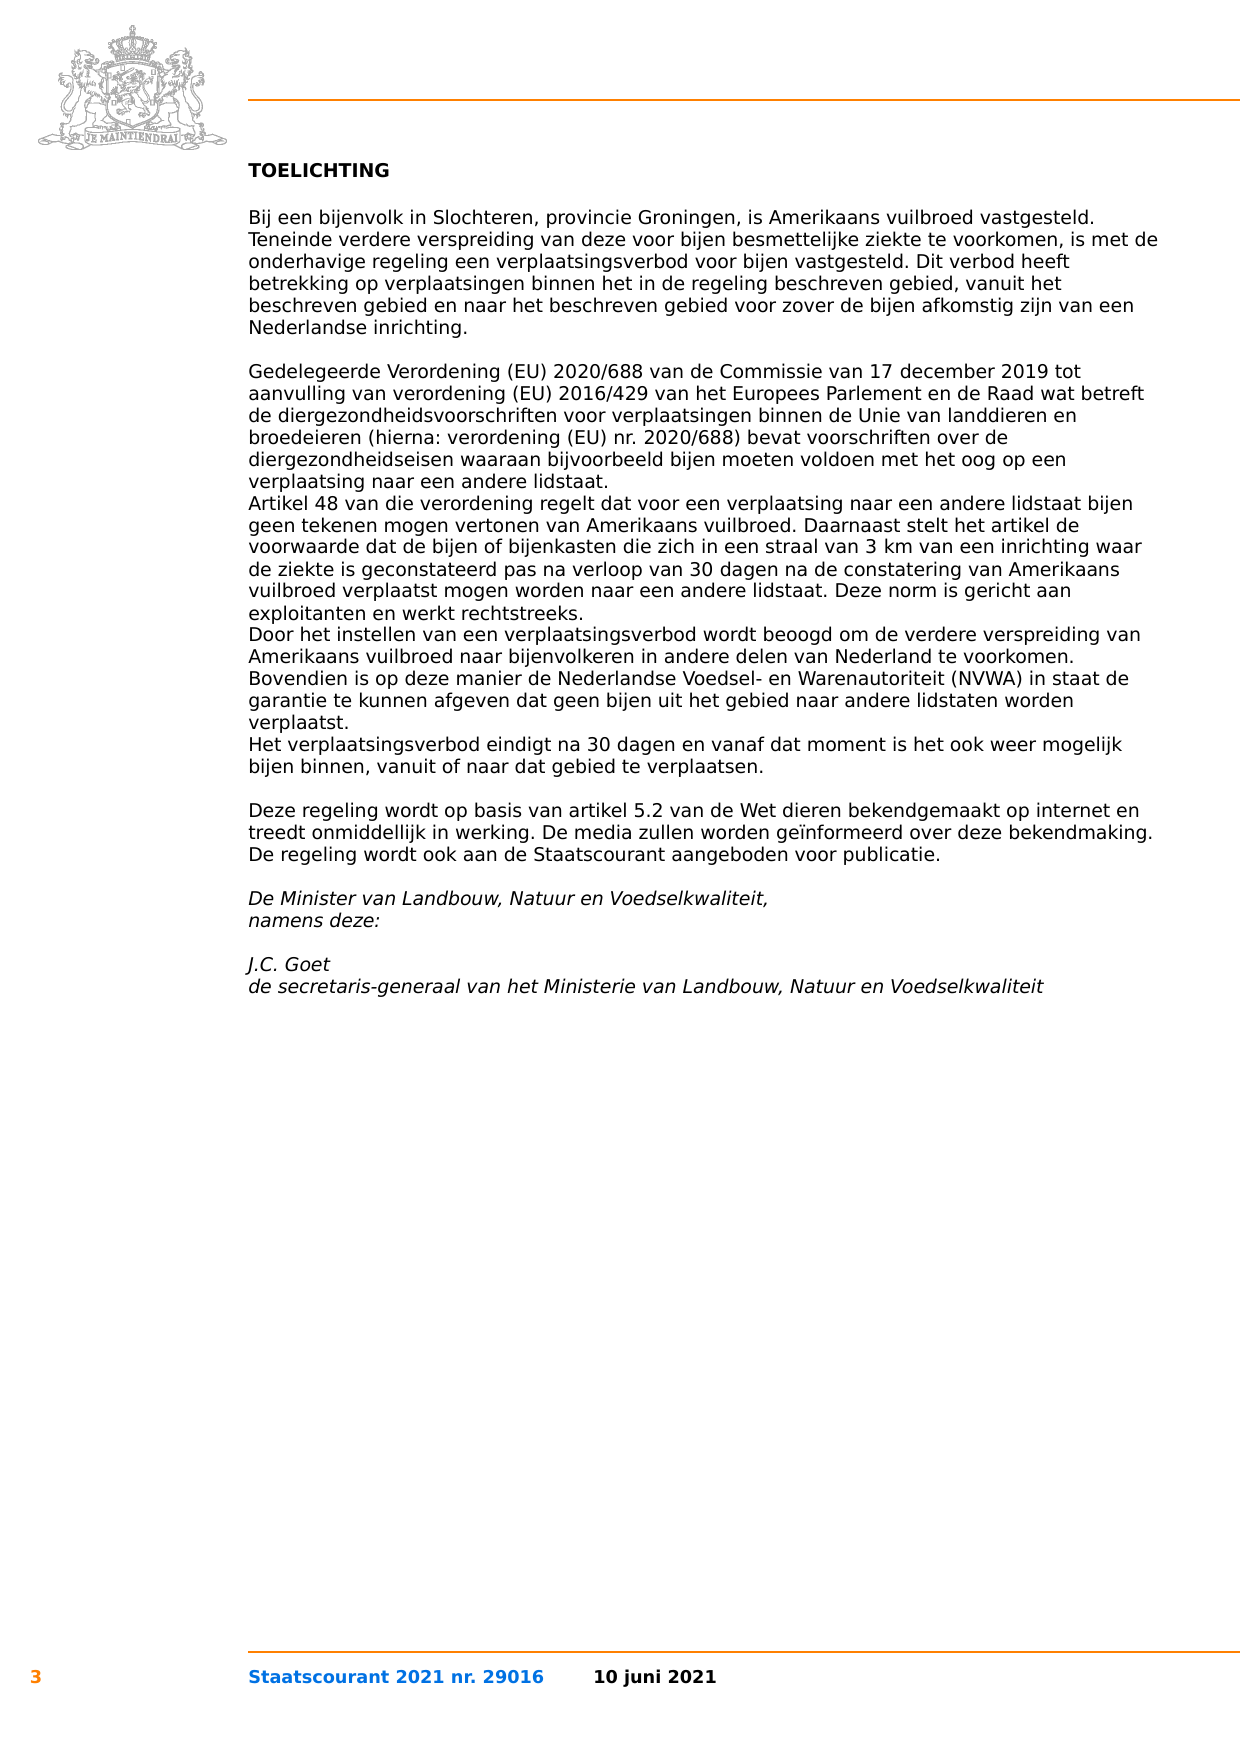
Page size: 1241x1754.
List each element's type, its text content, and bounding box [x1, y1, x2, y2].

picture [38, 25, 227, 150]
text Deze regeling wordt op basis van artikel 5.2 van de Wet dieren bekendgemaakt op internet en treedt onmiddellijk in werking. De media zullen worden geïnformeerd over deze bekendmaking. De regeling wordt ook aan de Staatscourant aangeboden voor publicatie. [248, 800, 1163, 866]
subtitle TOELICHTING [248, 160, 1163, 182]
text De Minister van Landbouw, Natuur en Voedselkwaliteit, namens deze: J.C. Goet de secretaris-generaal van het Ministerie van Landbouw, Natuur en Voedselkwaliteit [248, 888, 1163, 998]
text Het verplaatsingsverbod eindigt na 30 dagen en vanaf dat moment is het ook weer mogelijk bijen binnen, vanuit of naar dat gebied te verplaatsen. [248, 734, 1163, 778]
text Bij een bijenvolk in Slochteren, provincie Groningen, is Amerikaans vuilbroed vastgesteld. Teneinde verdere verspreiding van deze voor bijen besmettelijke ziekte te voorkomen, is met de onderhavige regeling een verplaatsingsverbod voor bijen vastgesteld. Dit verbod heeft betrekking op verplaatsingen binnen het in de regeling beschreven gebied, vanuit het beschreven gebied en naar het beschreven gebied voor zover de bijen afkomstig zijn van een Nederlandse inrichting. [248, 207, 1163, 339]
text Door het instellen van een verplaatsingsverbod wordt beoogd om de verdere verspreiding van Amerikaans vuilbroed naar bijenvolkeren in andere delen van Nederland te voorkomen. Bovendien is op deze manier de Nederlandse Voedsel- en Warenautoriteit (NVWA) in staat de garantie te kunnen afgeven dat geen bijen uit het gebied naar andere lidstaten worden verplaatst. [248, 624, 1163, 734]
text Artikel 48 van die verordening regelt dat voor een verplaatsing naar een andere lidstaat bijen geen tekenen mogen vertonen van Amerikaans vuilbroed. Daarnaast stelt het artikel de voorwaarde dat de bijen of bijenkasten die zich in een straal van 3 km van een inrichting waar de ziekte is geconstateerd pas na verloop van 30 dagen na de constatering van Amerikaans vuilbroed verplaatst mogen worden naar een andere lidstaat. Deze norm is gericht aan exploitanten en werkt rechtstreeks. [248, 492, 1163, 624]
text Gedelegeerde Verordening (EU) 2020/688 van de Commissie van 17 december 2019 tot aanvulling van verordening (EU) 2016/429 van het Europees Parlement en de Raad wat betreft de diergezondheidsvoorschriften voor verplaatsingen binnen de Unie van landdieren en broedeieren (hierna: verordening (EU) nr. 2020/688) bevat voorschriften over de diergezondheidseisen waaraan bijvoorbeeld bijen moeten voldoen met het oog op een verplaatsing naar een andere lidstaat. [248, 361, 1163, 492]
